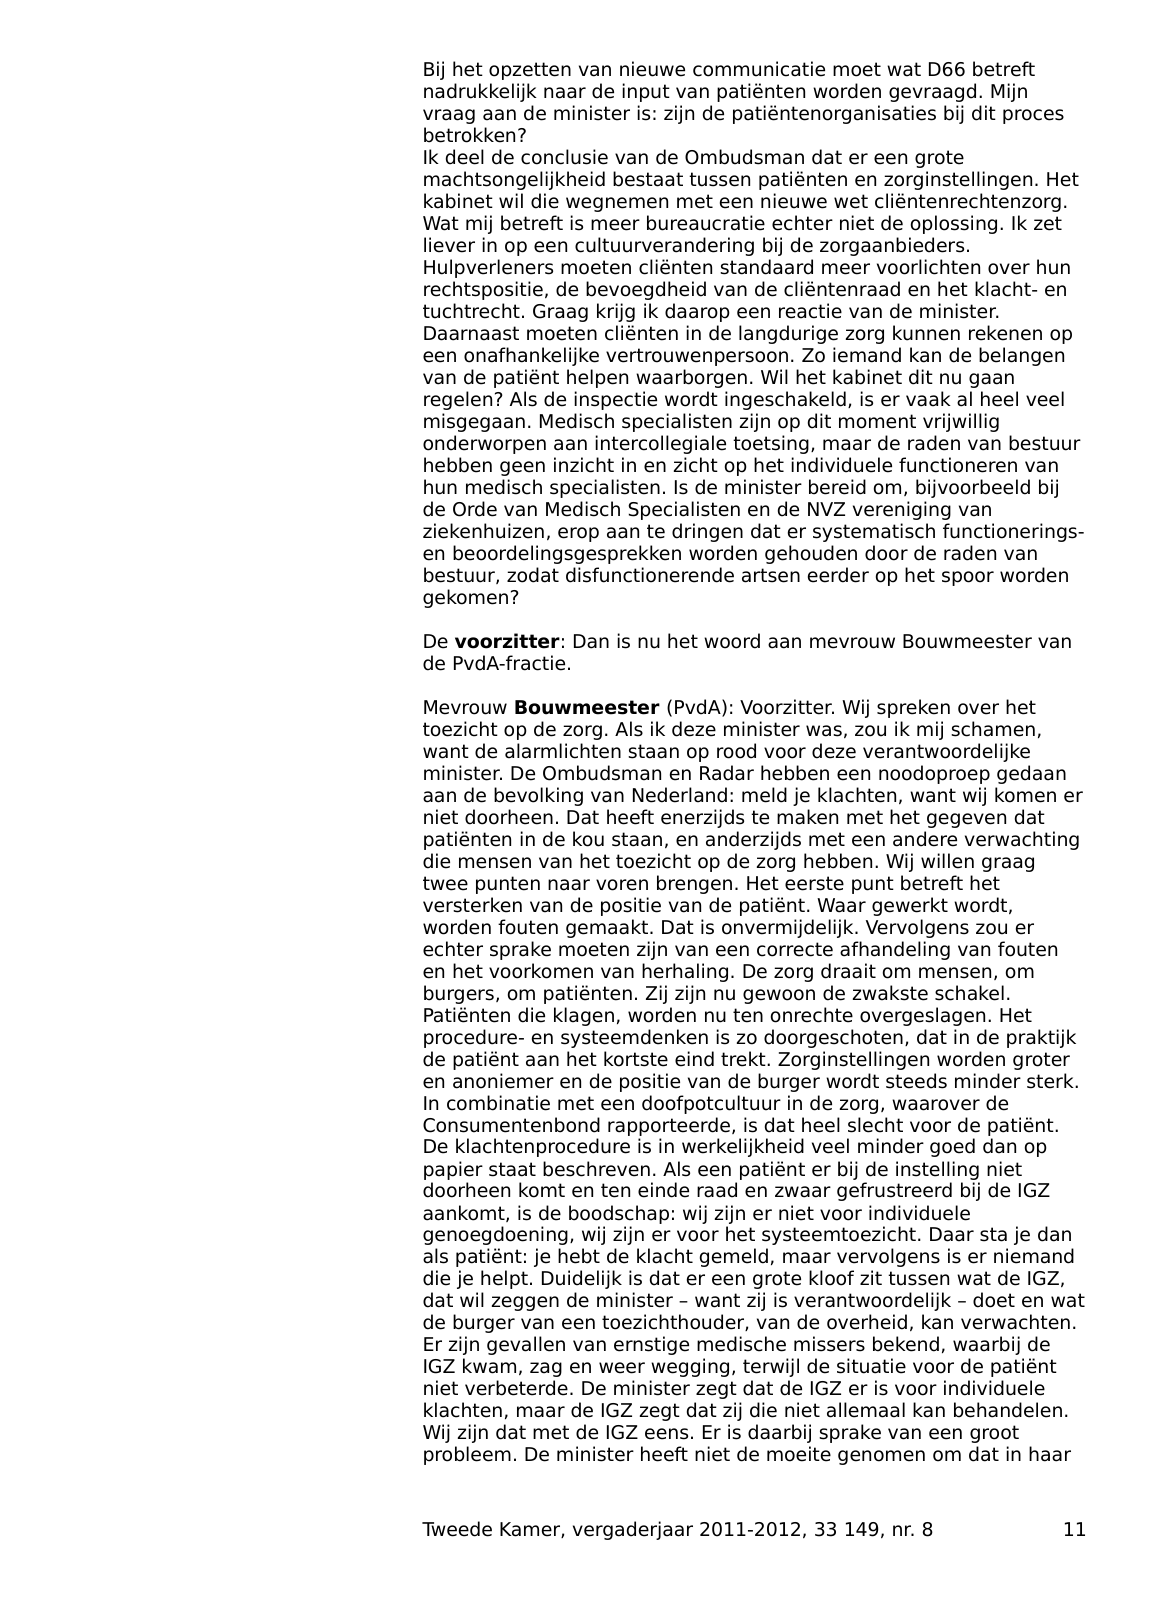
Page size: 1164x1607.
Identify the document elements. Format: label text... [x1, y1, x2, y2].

text Daarnaast moeten cliënten in de langdurige zorg kunnen rekenen op een onafhankelijke vertrouwenpersoon. Zo iemand kan de belangen van de patiënt helpen waarborgen. Wil het kabinet dit nu gaan regelen? Als de inspectie wordt ingeschakeld, is er vaak al heel veel misgegaan. Medisch specialisten zijn op dit moment vrijwillig onderworpen aan intercollegiale toetsing, maar de raden van bestuur hebben geen inzicht in en zicht op het individuele functioneren van hun medisch specialisten. Is de minister bereid om, bijvoorbeeld bij de Orde van Medisch Specialisten en de NVZ vereniging van ziekenhuizen, erop aan te dringen dat er systematisch functionerings- en beoordelingsgesprekken worden gehouden door de raden van bestuur, zodat disfunctionerende artsen eerder op het spoor worden gekomen? [422, 323, 1087, 608]
text Mevrouw Bouwmeester (PvdA): Voorzitter. Wij spreken over het toezicht op de zorg. Als ik deze minister was, zou ik mij schamen, want de alarmlichten staan op rood voor deze verantwoordelijke minister. De Ombudsman en Radar hebben een noodoproep gedaan aan de bevolking van Nederland: meld je klachten, want wij komen er niet doorheen. Dat heeft enerzijds te maken met het gegeven dat patiënten in de kou staan, en anderzijds met een andere verwachting die mensen van het toezicht op de zorg hebben. Wij willen graag twee punten naar voren brengen. Het eerste punt betreft het versterken van de positie van de patiënt. Waar gewerkt wordt, worden fouten gemaakt. Dat is onvermijdelijk. Vervolgens zou er echter sprake moeten zijn van een correcte afhandeling van fouten en het voorkomen van herhaling. De zorg draait om mensen, om burgers, om patiënten. Zij zijn nu gewoon de zwakste schakel. Patiënten die klagen, worden nu ten onrechte overgeslagen. Het procedure- en systeemdenken is zo doorgeschoten, dat in de praktijk de patiënt aan het kortste eind trekt. Zorginstellingen worden groter en anoniemer en de positie van de burger wordt steeds minder sterk. In combinatie met een doofpotcultuur in de zorg, waarover de Consumentenbond rapporteerde, is dat heel slecht voor de patiënt. De klachtenprocedure is in werkelijkheid veel minder goed dan op papier staat beschreven. Als een patiënt er bij de instelling niet doorheen komt en ten einde raad en zwaar gefrustreerd bij de IGZ aankomt, is de boodschap: wij zijn er niet voor individuele genoegdoening, wij zijn er voor het systeemtoezicht. Daar sta je dan als patiënt: je hebt de klacht gemeld, maar vervolgens is er niemand die je helpt. Duidelijk is dat er een grote kloof zit tussen wat de IGZ, dat wil zeggen de minister – want zij is verantwoordelijk – doet en wat de burger van een toezichthouder, van de overheid, kan verwachten. Er zijn gevallen van ernstige medische missers bekend, waarbij de IGZ kwam, zag en weer wegging, terwijl de situatie voor de patiënt niet verbeterde. De minister zegt dat de IGZ er is voor individuele klachten, maar de IGZ zegt dat zij die niet allemaal kan behandelen. Wij zijn dat met de IGZ eens. Er is daarbij sprake van een groot probleem. De minister heeft niet de moeite genomen om dat in haar [422, 697, 1087, 1466]
text Bij het opzetten van nieuwe communicatie moet wat D66 betreft nadrukkelijk naar de input van patiënten worden gevraagd. Mijn vraag aan de minister is: zijn de patiëntenorganisaties bij dit proces betrokken? [422, 59, 1087, 147]
text De voorzitter: Dan is nu het woord aan mevrouw Bouwmeester van de PvdA-fractie. [422, 631, 1087, 675]
text Ik deel de conclusie van de Ombudsman dat er een grote machtsongelijkheid bestaat tussen patiënten en zorginstellingen. Het kabinet wil die wegnemen met een nieuwe wet cliëntenrechtenzorg. Wat mij betreft is meer bureaucratie echter niet de oplossing. Ik zet liever in op een cultuurverandering bij de zorgaanbieders. Hulpverleners moeten cliënten standaard meer voorlichten over hun rechtspositie, de bevoegdheid van de cliëntenraad en het klacht- en tuchtrecht. Graag krijg ik daarop een reactie van de minister. [422, 147, 1087, 323]
